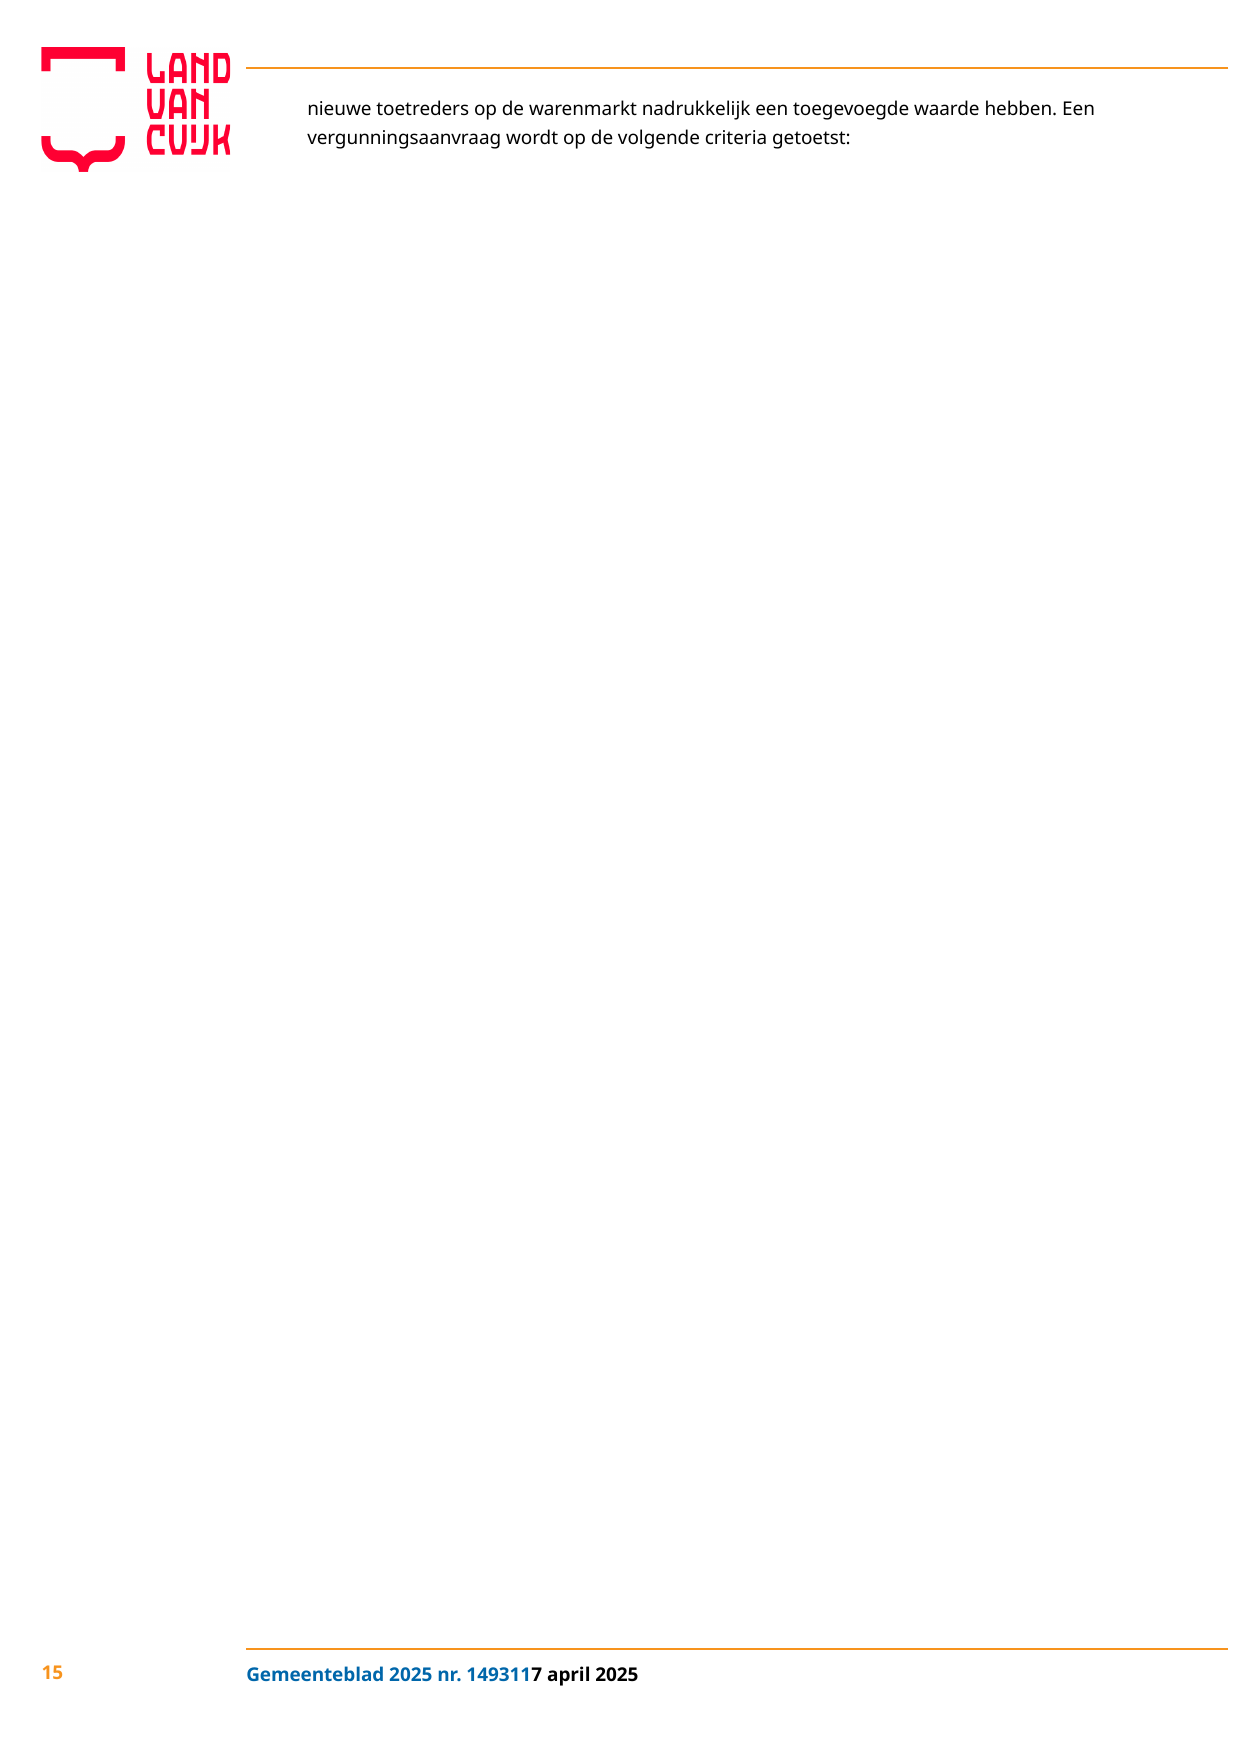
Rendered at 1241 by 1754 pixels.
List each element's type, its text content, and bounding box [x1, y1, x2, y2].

list nieuwe toetreders op de warenmarkt nadrukkelijk een toegevoegde waarde hebben. Een vergunningsaanvraag wordt op de volgende criteria getoetst: [248, 95, 1152, 150]
picture [41, 47, 231, 172]
